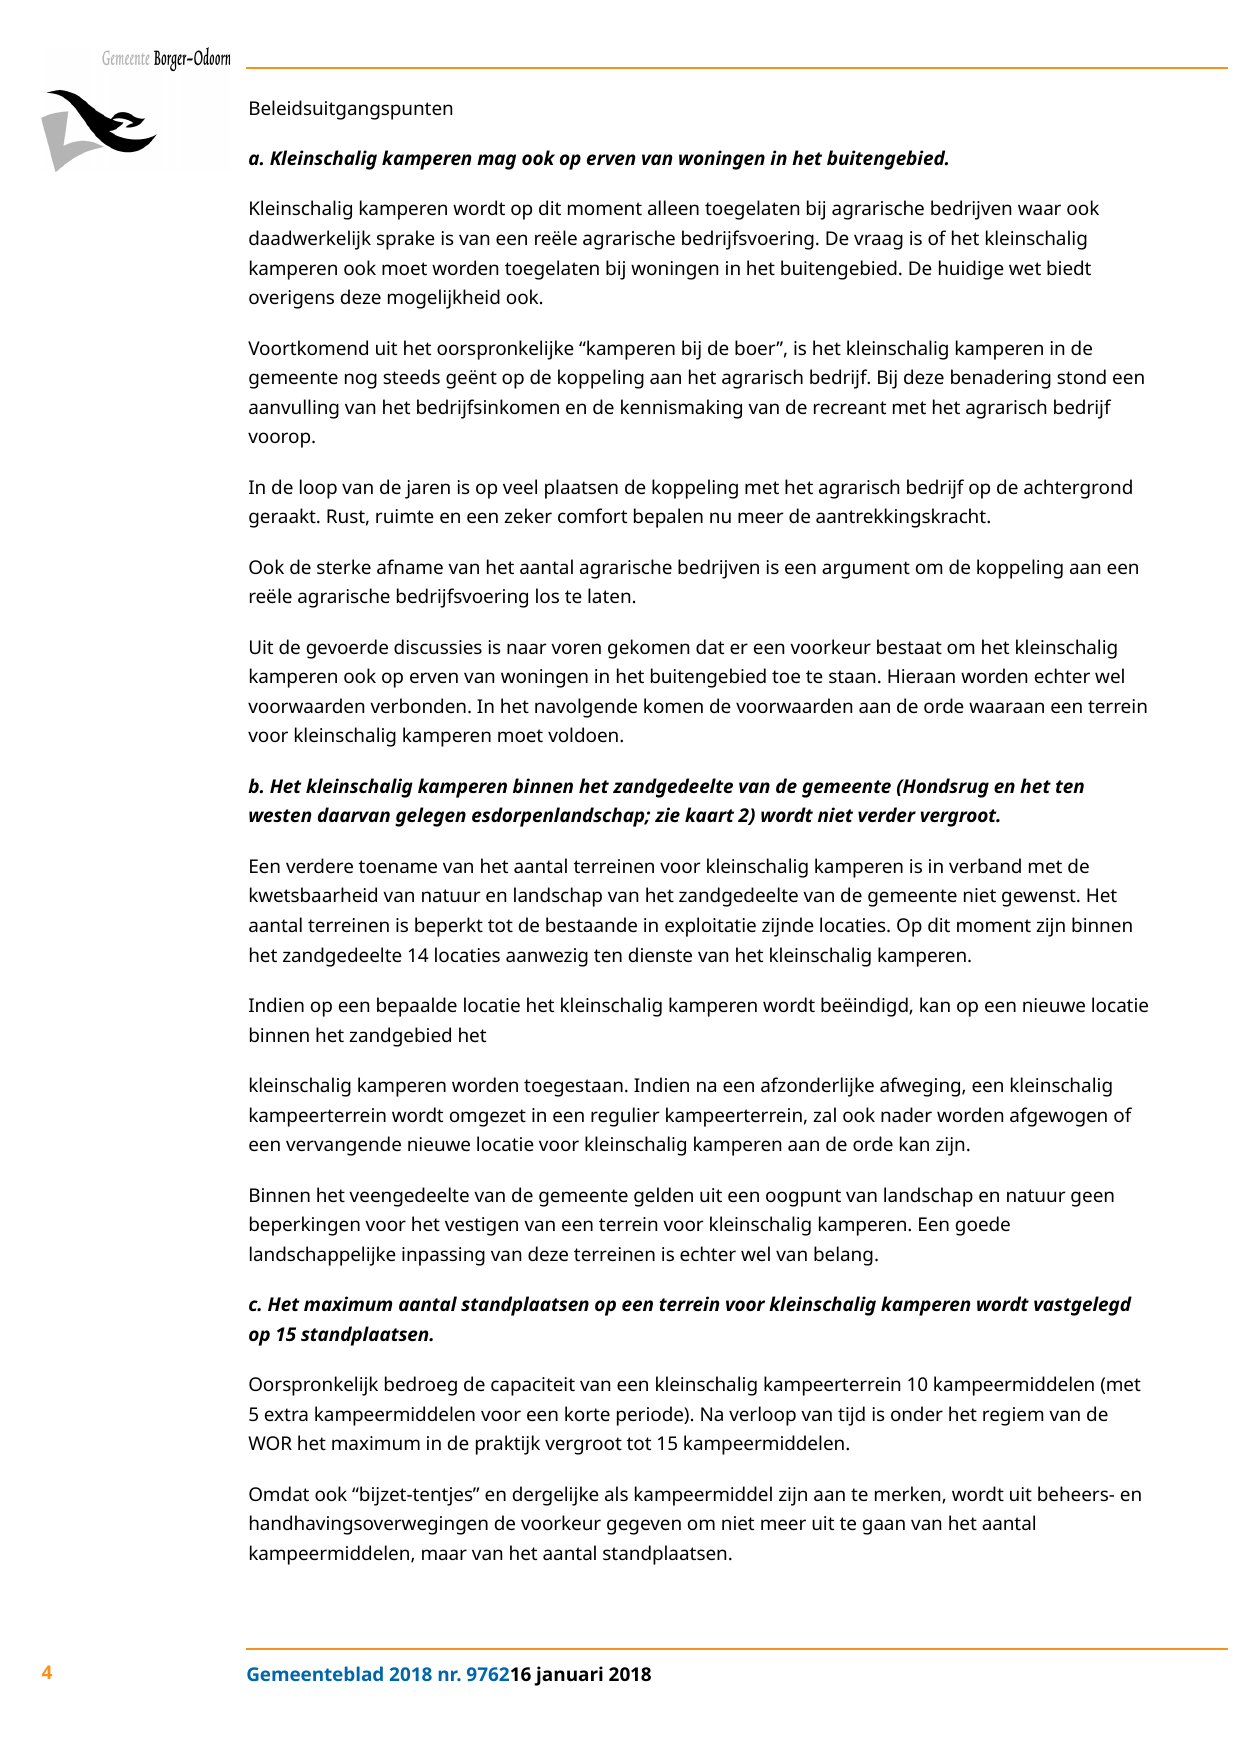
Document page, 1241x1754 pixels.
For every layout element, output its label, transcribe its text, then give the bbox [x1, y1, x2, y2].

text b. Het kleinschalig kamperen binnen het zandgedeelte van de gemeente (Hondsrug en het ten westen daarvan gelegen esdorpenlandschap; zie kaart 2) wordt niet verder vergroot. [248, 773, 1152, 828]
text c. Het maximum aantal standplaatsen op een terrein voor kleinschalig kamperen wordt vastgelegd op 15 standplaatsen. [248, 1291, 1152, 1347]
text Omdat ook “bijzet-tentjes” en dergelijke als kampeermiddel zijn aan te merken, wordt uit beheers- en handhavingsoverwegingen de voorkeur gegeven om niet meer uit te gaan van het aantal kampeermiddelen, maar van het aantal standplaatsen. [248, 1481, 1152, 1566]
text Een verdere toename van het aantal terreinen voor kleinschalig kamperen is in verband met de kwetsbaarheid van natuur en landschap van het zandgedeelte van de gemeente niet gewenst. Het aantal terreinen is beperkt tot de bestaande in exploitatie zijnde locaties. Op dit moment zijn binnen het zandgedeelte 14 locaties aanwezig ten dienste van het kleinschalig kamperen. [248, 853, 1152, 968]
text Kleinschalig kamperen wordt op dit moment alleen toegelaten bij agrarische bedrijven waar ook daadwerkelijk sprake is van een reële agrarische bedrijfsvoering. De vraag is of het kleinschalig kamperen ook moet worden toegelaten bij woningen in het buitengebied. De huidige wet biedt overigens deze mogelijkheid ook. [248, 196, 1152, 310]
text a. Kleinschalig kamperen mag ook op erven van woningen in het buitengebied. [248, 145, 1152, 171]
text Indien op een bepaalde locatie het kleinschalig kamperen wordt beëindigd, kan op een nieuwe locatie binnen het zandgebied het [248, 992, 1152, 1048]
text In de loop van de jaren is op veel plaatsen de koppeling met het agrarisch bedrijf op de achtergrond geraakt. Rust, ruimte en een zeker comfort bepalen nu meer de aantrekkingskracht. [248, 474, 1152, 529]
text Binnen het veengedeelte van de gemeente gelden uit een oogpunt van landschap en natuur geen beperkingen voor het vestigen van een terrein voor kleinschalig kamperen. Een goede landschappelijke inpassing van deze terreinen is echter wel van belang. [248, 1182, 1152, 1267]
text Oorspronkelijk bedroeg de capaciteit van een kleinschalig kampeerterrein 10 kampeermiddelen (met 5 extra kampeermiddelen voor een korte periode). Na verloop van tijd is onder het regiem van de WOR het maximum in de praktijk vergroot tot 15 kampeermiddelen. [248, 1371, 1152, 1456]
text Beleidsuitgangspunten [248, 95, 1152, 121]
picture [41, 47, 231, 172]
text Uit de gevoerde discussies is naar voren gekomen dat er een voorkeur bestaat om het kleinschalig kamperen ook op erven van woningen in het buitengebied toe te staan. Hieraan worden echter wel voorwaarden verbonden. In het navolgende komen de voorwaarden aan de orde waaraan een terrein voor kleinschalig kamperen moet voldoen. [248, 634, 1152, 748]
text kleinschalig kamperen worden toegestaan. Indien na een afzonderlijke afweging, een kleinschalig kampeerterrein wordt omgezet in een regulier kampeerterrein, zal ook nader worden afgewogen of een vervangende nieuwe locatie voor kleinschalig kamperen aan de orde kan zijn. [248, 1072, 1152, 1157]
text Voortkomend uit het oorspronkelijke “kamperen bij de boer”, is het kleinschalig kamperen in de gemeente nog steeds geënt op de koppeling aan het agrarisch bedrijf. Bij deze benadering stond een aanvulling van het bedrijfsinkomen en de kennismaking van de recreant met het agrarisch bedrijf voorop. [248, 335, 1152, 449]
text Ook de sterke afname van het aantal agrarische bedrijven is een argument om de koppeling aan een reële agrarische bedrijfsvoering los te laten. [248, 554, 1152, 609]
